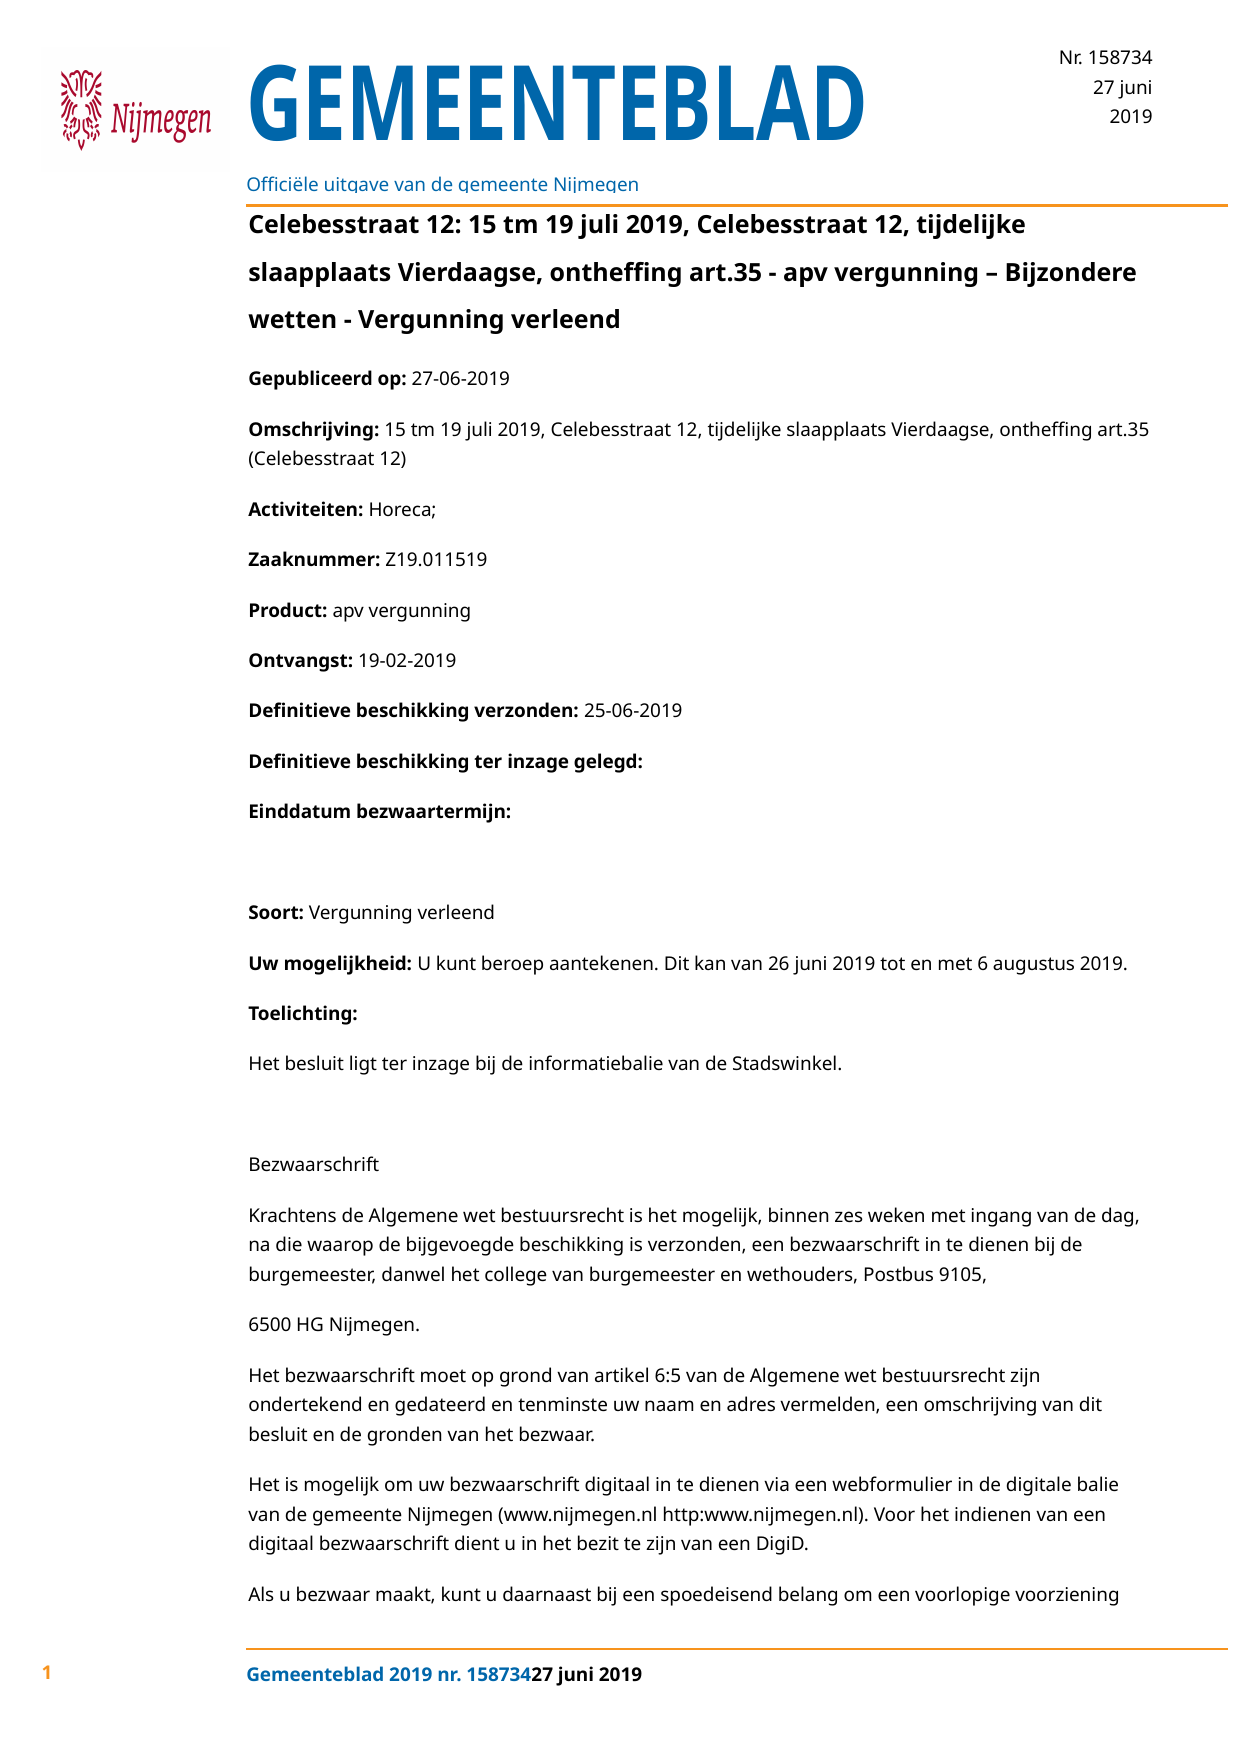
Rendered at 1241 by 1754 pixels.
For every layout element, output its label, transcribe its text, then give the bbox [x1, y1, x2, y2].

text Het besluit ligt ter inzage bij de informatiebalie van de Stadswinkel. [248, 1051, 1152, 1076]
text Omschrijving: 15 tm 19 juli 2019, Celebesstraat 12, tijdelijke slaapplaats Vierdaagse, ontheffing art.35 (Celebesstraat 12) [248, 416, 1152, 471]
text Celebesstraat 12: 15 tm 19 juli 2019, Celebesstraat 12, tijdelijke slaapplaats Vierdaagse, ontheffing art.35 - apv vergunning – Bijzondere wetten - Vergunning verleend [248, 207, 1152, 336]
text Product: apv vergunning [248, 597, 1152, 622]
text Bezwaarschrift [248, 1151, 1152, 1177]
text Als u bezwaar maakt, kunt u daarnaast bij een spoedeisend belang om een voorlopige voorziening [248, 1581, 1152, 1607]
text Het bezwaarschrift moet op grond van artikel 6:5 van de Algemene wet bestuursrecht zijn ondertekend en gedateerd en tenminste uw naam en adres vermelden, een omschrijving van dit besluit en de gronden van het bezwaar. [248, 1362, 1152, 1447]
picture [41, 47, 231, 172]
text Ontvangst: 19-02-2019 [248, 647, 1152, 673]
text Toelichting: [248, 1000, 1152, 1026]
text Definitieve beschikking verzonden: 25-06-2019 [248, 698, 1152, 723]
text Soort: Vergunning verleend [248, 899, 1152, 925]
text Activiteiten: Horeca; [248, 496, 1152, 522]
text Het is mogelijk om uw bezwaarschrift digitaal in te dienen via een webformulier in de digitale balie van de gemeente Nijmegen (www.nijmegen.nl http:www.nijmegen.nl). Voor het indienen van een digitaal bezwaarschrift dient u in het bezit te zijn van een DigiD. [248, 1471, 1152, 1556]
text Definitieve beschikking ter inzage gelegd: [248, 748, 1152, 774]
text Einddatum bezwaartermijn: [248, 798, 1152, 824]
text Uw mogelijkheid: U kunt beroep aantekenen. Dit kan van 26 juni 2019 tot en met 6 augustus 2019. [248, 950, 1152, 975]
text 6500 HG Nijmegen. [248, 1311, 1152, 1337]
text Gepubliceerd op: 27-06-2019 [248, 366, 1152, 391]
text Krachtens de Algemene wet bestuursrecht is het mogelijk, binnen zes weken met ingang van de dag, na die waarop de bijgevoegde beschikking is verzonden, een bezwaarschrift in te dienen bij de burgemeester, danwel het college van burgemeester en wethouders, Postbus 9105, [248, 1202, 1152, 1287]
text Zaaknummer: Z19.011519 [248, 546, 1152, 572]
